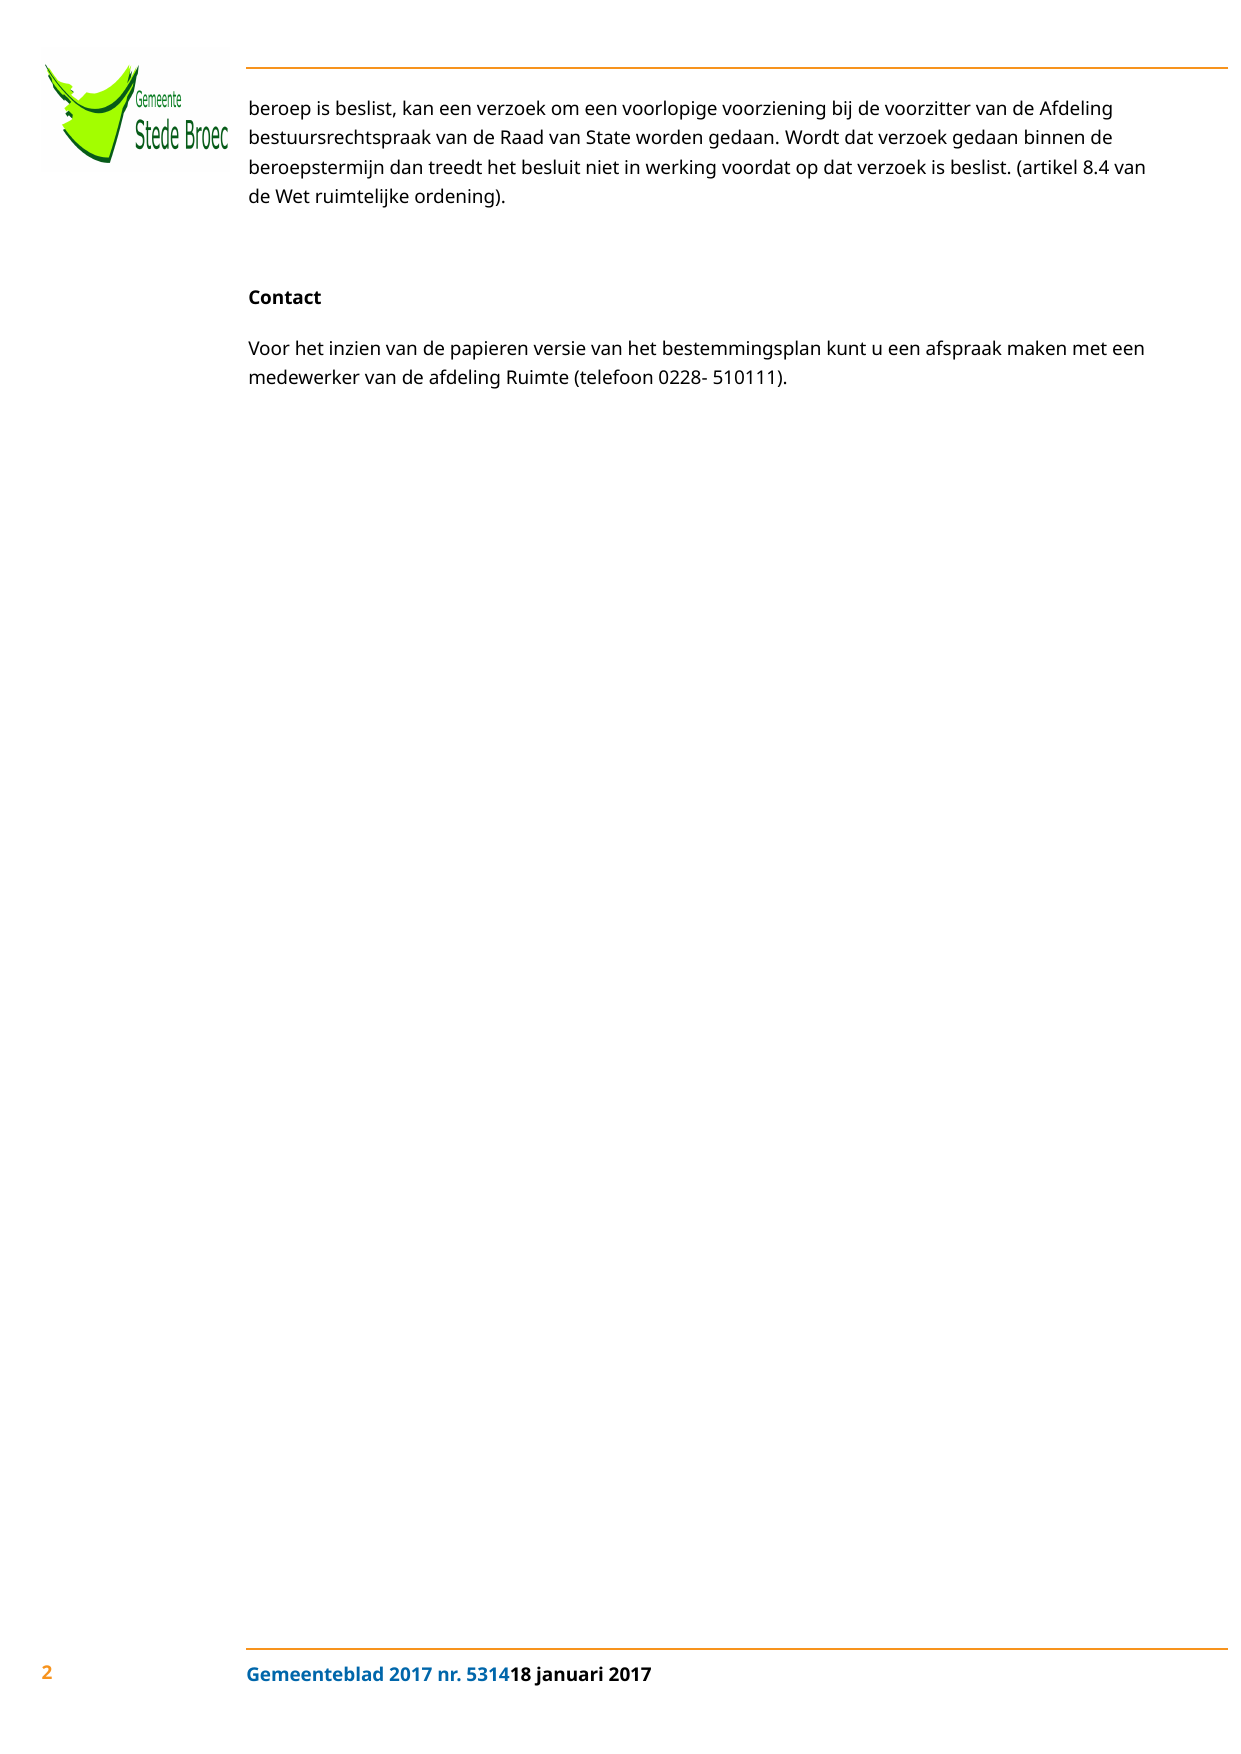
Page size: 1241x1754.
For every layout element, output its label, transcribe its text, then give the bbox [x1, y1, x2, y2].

picture [41, 47, 231, 172]
text beroep is beslist, kan een verzoek om een voorlopige voorziening bij de voorzitter van de Afdeling bestuursrechtspraak van de Raad van State worden gedaan. Wordt dat verzoek gedaan binnen de beroepstermijn dan treedt het besluit niet in werking voordat op dat verzoek is beslist. (artikel 8.4 van de Wet ruimtelijke ordening). [248, 95, 1152, 209]
text Voor het inzien van de papieren versie van het bestemmingsplan kunt u een afspraak maken met een medewerker van de afdeling Ruimte (telefoon 0228- 510111). [248, 335, 1152, 390]
text Contact [248, 284, 1152, 310]
